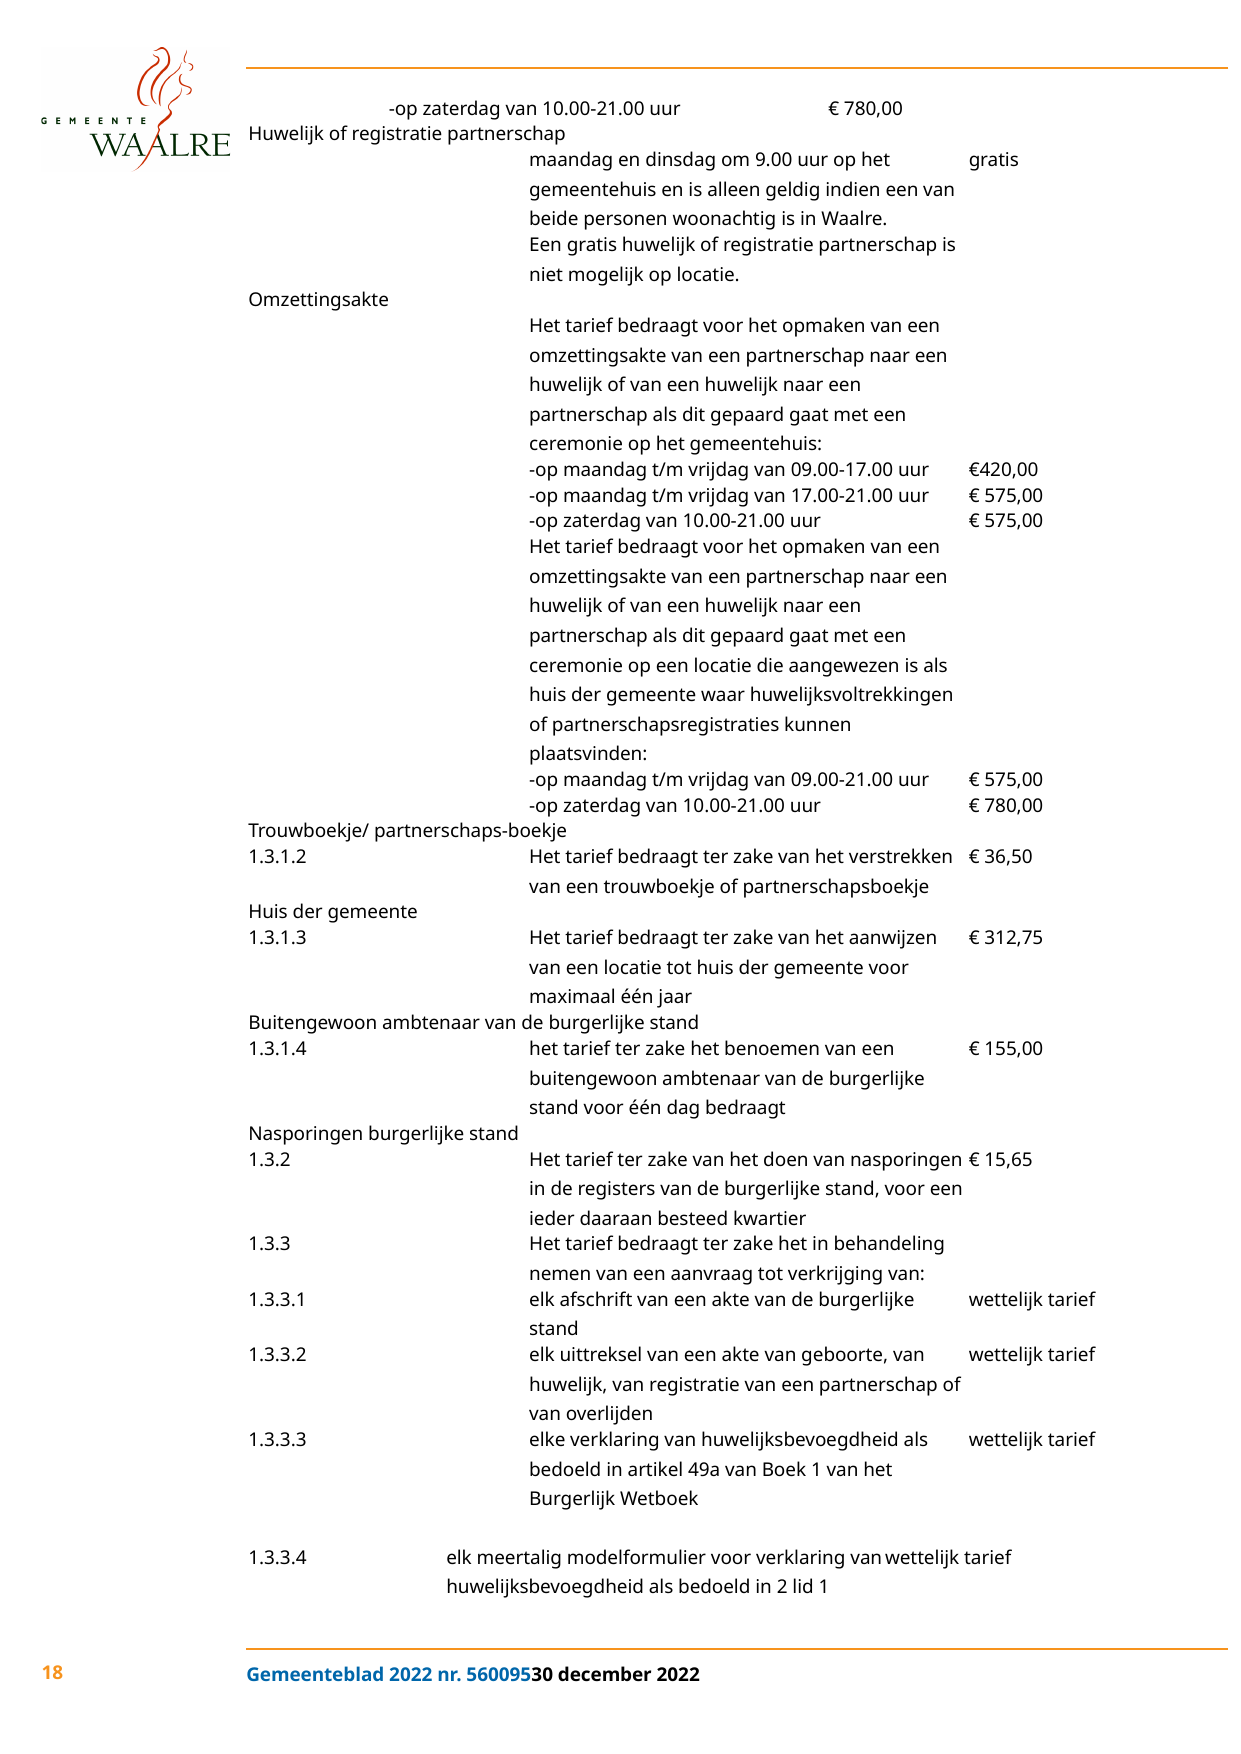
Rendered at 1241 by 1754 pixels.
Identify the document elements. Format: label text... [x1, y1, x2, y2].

table_cell [248, 95, 388, 121]
table_cell -op maandag t/m vrijdag van 09.00-17.00 uur [529, 456, 968, 482]
table_header wettelijk tarief [885, 1544, 1152, 1599]
table_cell € 155,00 [969, 1035, 1152, 1120]
table_cell Het tarief ter zake van het doen van nasporingen in de registers van de burgerlijke stand, voor een ieder daaraan besteed kwartier [529, 1146, 968, 1231]
table_cell 1.3.2 [248, 1146, 529, 1231]
table_cell [248, 146, 529, 231]
table_cell 1.3.3.3 [248, 1426, 529, 1511]
table_cell wettelijk tarief [969, 1426, 1152, 1511]
picture [41, 47, 231, 172]
table_cell Het tarief bedraagt ter zake van het verstrekken van een trouwboekje of partnerschapsboekje [529, 844, 968, 899]
table_cell € 36,50 [969, 844, 1152, 899]
table_cell € 575,00 [969, 508, 1152, 533]
table_cell elk uittreksel van een akte van geboorte, van huwelijk, van registratie van een partnerschap of van overlijden [529, 1341, 968, 1426]
table_cell -op zaterdag van 10.00-21.00 uur [529, 508, 968, 533]
table_cell 1.3.3.1 [248, 1286, 529, 1341]
table_cell wettelijk tarief [969, 1341, 1152, 1426]
table_cell € 780,00 [969, 792, 1152, 818]
table_cell € 780,00 [828, 95, 1152, 121]
table_cell [248, 766, 529, 792]
table_cell Het tarief bedraagt voor het opmaken van een omzettingsakte van een partnerschap naar een huwelijk of van een huwelijk naar een partnerschap als dit gepaard gaat met een ceremonie op het gemeentehuis: [529, 312, 968, 456]
table_header 1.3.3.4 [248, 1544, 446, 1599]
table_cell 1.3.3 [248, 1231, 529, 1286]
table_cell 1.3.3.2 [248, 1341, 529, 1426]
table_cell -op maandag t/m vrijdag van 17.00-21.00 uur [529, 482, 968, 508]
table_cell [248, 482, 529, 508]
table_cell Het tarief bedraagt ter zake van het aanwijzen van een locatie tot huis der gemeente voor maximaal één jaar [529, 925, 968, 1009]
table_cell [248, 312, 529, 456]
table_cell € 15,65 [969, 1146, 1152, 1231]
table_cell [248, 508, 529, 533]
table_cell [248, 792, 529, 818]
table_cell € 575,00 [969, 482, 1152, 508]
table_cell 1.3.1.3 [248, 925, 529, 1009]
table_cell 1.3.1.2 [248, 844, 529, 899]
table_cell Nasporingen burgerlijke stand [248, 1120, 1152, 1146]
table_cell € 575,00 [969, 766, 1152, 792]
table_cell Het tarief bedraagt ter zake het in behandeling nemen van een aanvraag tot verkrijging van: [529, 1231, 968, 1286]
table_cell €420,00 [969, 456, 1152, 482]
table_cell Buitengewoon ambtenaar van de burgerlijke stand [248, 1009, 1152, 1035]
table_cell -op zaterdag van 10.00-21.00 uur [529, 792, 968, 818]
table_cell Huwelijk of registratie partnerschap [248, 121, 1152, 146]
table_cell [969, 312, 1152, 456]
table_cell elk afschrift van een akte van de burgerlijke stand [529, 1286, 968, 1341]
table_cell het tarief ter zake het benoemen van een buitengewoon ambtenaar van de burgerlijke stand voor één dag bedraagt [529, 1035, 968, 1120]
table_cell [969, 231, 1152, 286]
table_cell [969, 534, 1152, 766]
table_cell -op maandag t/m vrijdag van 09.00-21.00 uur [529, 766, 968, 792]
table_cell € 312,75 [969, 925, 1152, 1009]
table_cell gratis [969, 146, 1152, 231]
table_cell Omzettingsakte [248, 286, 1152, 312]
table_cell -op zaterdag van 10.00-21.00 uur [389, 95, 828, 121]
table_cell maandag en dinsdag om 9.00 uur op het gemeentehuis en is alleen geldig indien een van beide personen woonachtig is in Waalre. [529, 146, 968, 231]
table_cell [248, 231, 529, 286]
table_cell [248, 456, 529, 482]
table_cell Trouwboekje/ partnerschaps-boekje [248, 818, 1152, 843]
table_cell [248, 534, 529, 766]
table_cell [969, 1231, 1152, 1286]
table_cell 1.3.1.4 [248, 1035, 529, 1120]
table_cell Een gratis huwelijk of registratie partnerschap is niet mogelijk op locatie. [529, 231, 968, 286]
table_header elk meertalig modelformulier voor verklaring van huwelijksbevoegdheid als bedoeld in 2 lid 1 [446, 1544, 885, 1599]
table_cell wettelijk tarief [969, 1286, 1152, 1341]
table_cell elke verklaring van huwelijksbevoegdheid als bedoeld in artikel 49a van Boek 1 van het Burgerlijk Wetboek [529, 1426, 968, 1511]
table_cell Het tarief bedraagt voor het opmaken van een omzettingsakte van een partnerschap naar een huwelijk of van een huwelijk naar een partnerschap als dit gepaard gaat met een ceremonie op een locatie die aangewezen is als huis der gemeente waar huwelijksvoltrekkingen of partnerschapsregistraties kunnen plaatsvinden: [529, 534, 968, 766]
table_cell Huis der gemeente [248, 899, 1152, 924]
